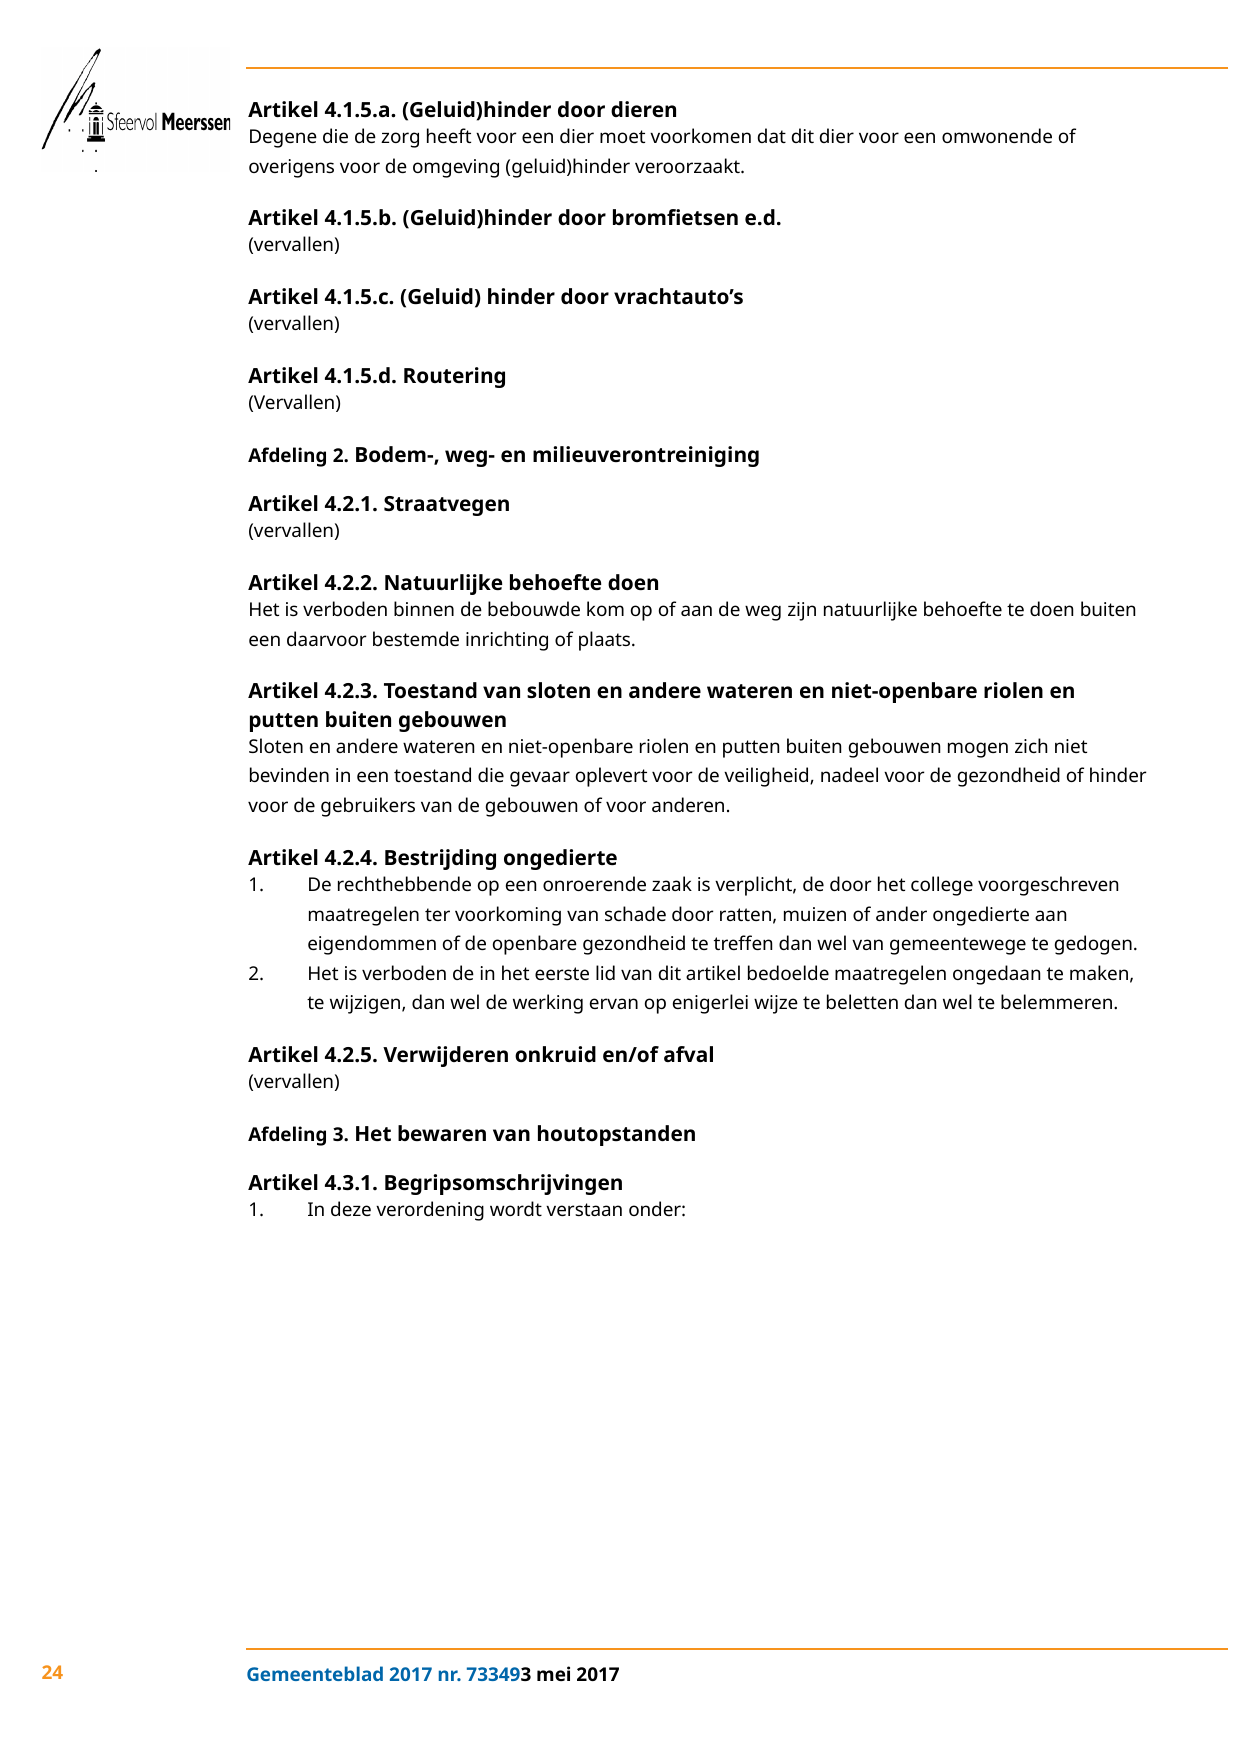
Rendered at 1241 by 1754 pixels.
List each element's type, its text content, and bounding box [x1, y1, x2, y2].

text Artikel 4.2.1. Straatvegen [248, 489, 1152, 517]
text (vervallen) [248, 232, 1152, 257]
text Afdeling 2. Bodem-, weg- en milieuverontreiniging [248, 440, 1152, 468]
text Artikel 4.1.5.c. (Geluid) hinder door vrachtauto’s [248, 282, 1152, 311]
text Artikel 4.2.2. Natuurlijke behoefte doen [248, 568, 1152, 596]
list In deze verordening wordt verstaan onder: [248, 1196, 1152, 1222]
picture [41, 47, 231, 172]
text Artikel 4.1.5.d. Routering [248, 361, 1152, 389]
text (Vervallen) [248, 389, 1152, 415]
text Artikel 4.2.5. Verwijderen onkruid en/of afval [248, 1040, 1152, 1068]
text Degene die de zorg heeft voor een dier moet voorkomen dat dit dier voor een omwonende of overigens voor de omgeving (geluid)hinder veroorzaakt. [248, 123, 1152, 178]
text Sloten en andere wateren en niet-openbare riolen en putten buiten gebouwen mogen zich niet bevinden in een toestand die gevaar oplevert voor de veiligheid, nadeel voor de gezondheid of hinder voor de gebruikers van de gebouwen of voor anderen. [248, 733, 1152, 818]
text Artikel 4.2.4. Bestrijding ongedierte [248, 843, 1152, 871]
text Afdeling 3. Het bewaren van houtopstanden [248, 1119, 1152, 1147]
text Het is verboden binnen de bebouwde kom op of aan de weg zijn natuurlijke behoefte te doen buiten een daarvoor bestemde inrichting of plaats. [248, 596, 1152, 652]
text Artikel 4.1.5.a. (Geluid)hinder door dieren [248, 95, 1152, 123]
text Artikel 4.3.1. Begripsomschrijvingen [248, 1168, 1152, 1196]
list Het is verboden de in het eerste lid van dit artikel bedoelde maatregelen ongedaan te maken, te wijzigen, dan wel de werking ervan op enigerlei wijze te beletten dan wel te belemmeren. [248, 960, 1152, 1015]
text Artikel 4.2.3. Toestand van sloten en andere wateren en niet-openbare riolen en putten buiten gebouwen [248, 676, 1152, 733]
text Artikel 4.1.5.b. (Geluid)hinder door bromfietsen e.d. [248, 203, 1152, 232]
text (vervallen) [248, 1068, 1152, 1094]
list De rechthebbende op een onroerende zaak is verplicht, de door het college voorgeschreven maatregelen ter voorkoming van schade door ratten, muizen of ander ongedierte aan eigendommen of de openbare gezondheid te treffen dan wel van gemeentewege te gedogen. [248, 871, 1152, 956]
text (vervallen) [248, 311, 1152, 336]
text (vervallen) [248, 517, 1152, 543]
